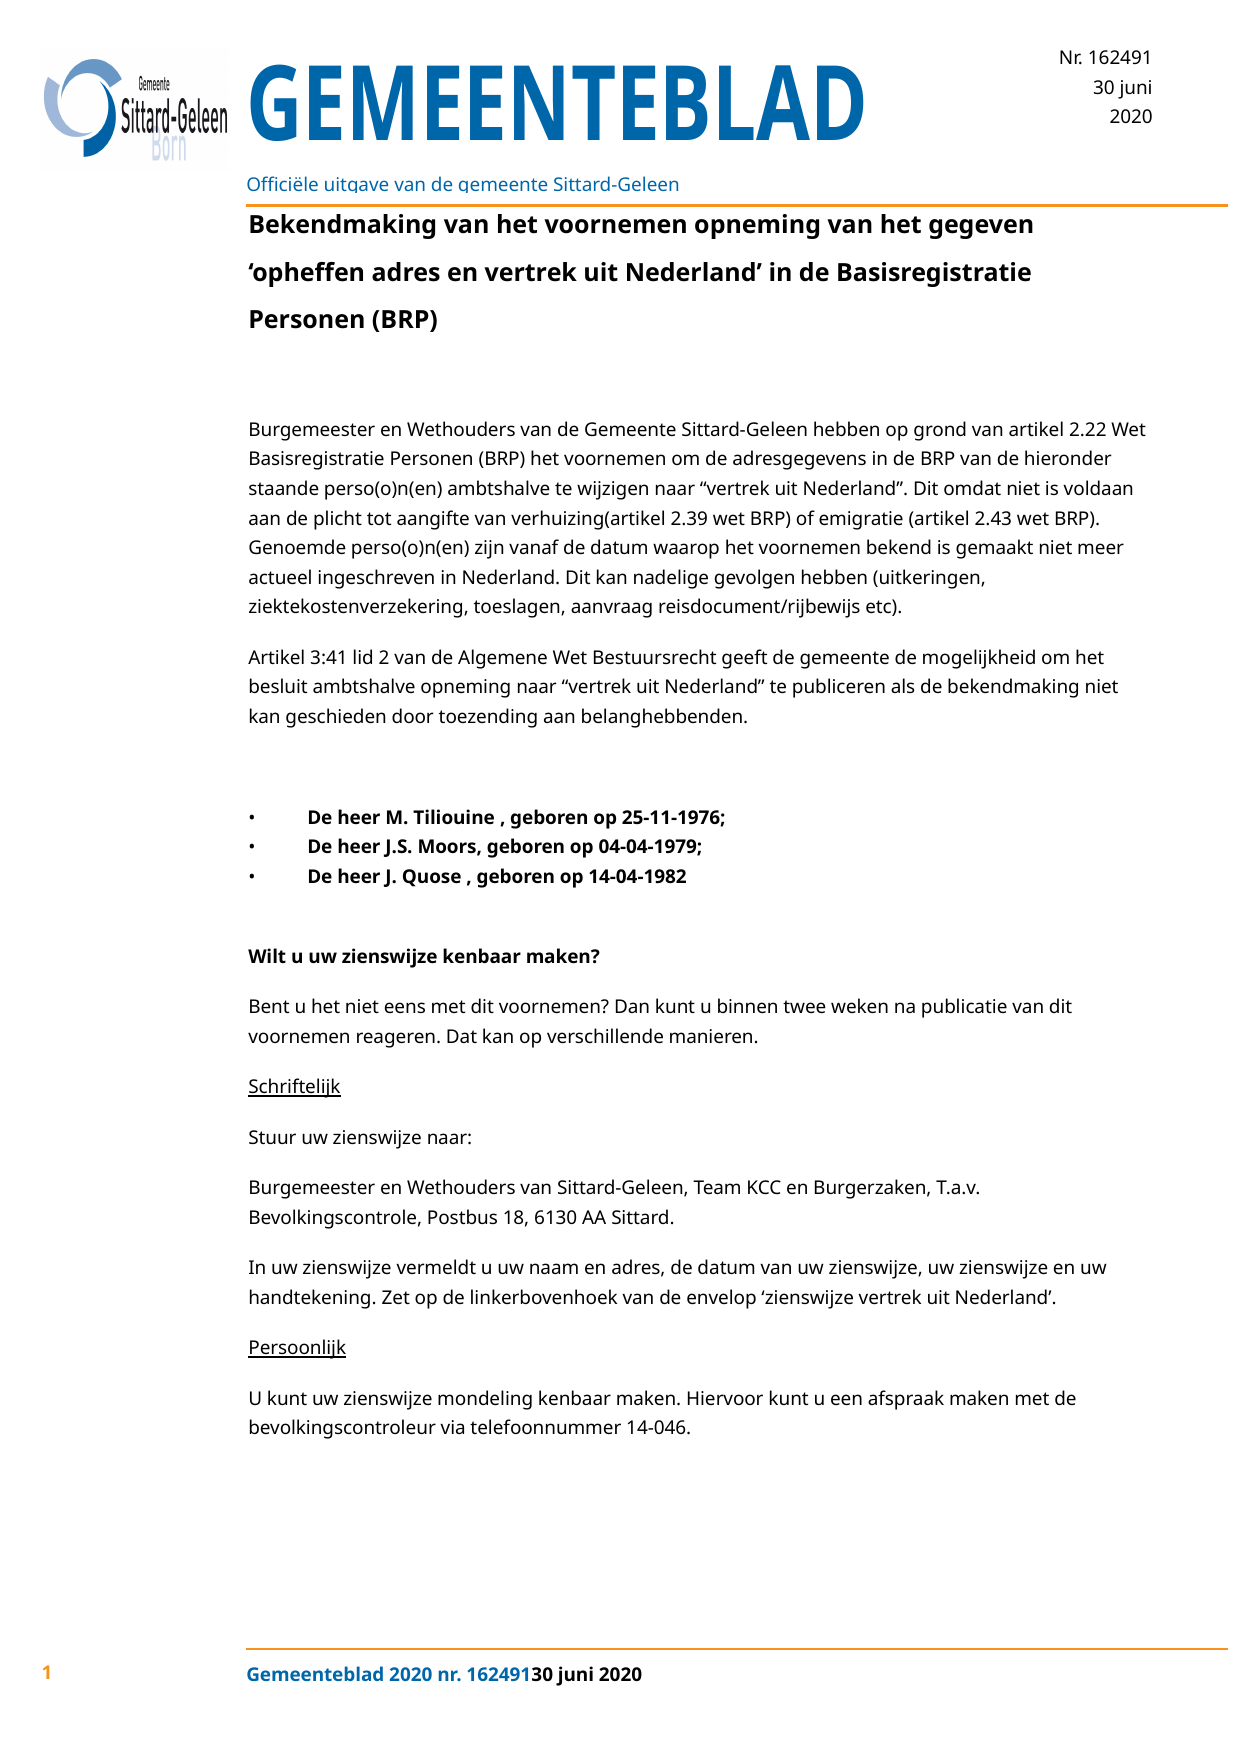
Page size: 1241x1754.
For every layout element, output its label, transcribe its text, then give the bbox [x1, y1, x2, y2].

text Persoonlijk [248, 1334, 1152, 1360]
text Bent u het niet eens met dit voornemen? Dan kunt u binnen twee weken na publicatie van dit voornemen reageren. Dat kan op verschillende manieren. [248, 993, 1152, 1049]
text Bekendmaking van het voornemen opneming van het gegeven ‘opheffen adres en vertrek uit Nederland’ in de Basisregistratie Personen (BRP) [248, 207, 1152, 336]
text Schriftelijk [248, 1073, 1152, 1099]
text Burgemeester en Wethouders van Sittard-Geleen, Team KCC en Burgerzaken, T.a.v. Bevolkingscontrole, Postbus 18, 6130 AA Sittard. [248, 1174, 1152, 1229]
text Stuur uw zienswijze naar: [248, 1124, 1152, 1149]
list De heer J. Quose , geboren op 14-04-1982 [248, 863, 1152, 889]
list De heer M. Tiliouine , geboren op 25-11-1976; [248, 804, 1152, 829]
list De heer J.S. Moors, geboren op 04-04-1979; [248, 833, 1152, 859]
text Wilt u uw zienswijze kenbaar maken? [248, 943, 1152, 969]
picture [41, 47, 231, 172]
text Burgemeester en Wethouders van de Gemeente Sittard-Geleen hebben op grond van artikel 2.22 Wet Basisregistratie Personen (BRP) het voornemen om de adresgegevens in de BRP van de hieronder staande perso(o)n(en) ambtshalve te wijzigen naar “vertrek uit Nederland”. Dit omdat niet is voldaan aan de plicht tot aangifte van verhuizing(artikel 2.39 wet BRP) of emigratie (artikel 2.43 wet BRP). Genoemde perso(o)n(en) zijn vanaf de datum waarop het voornemen bekend is gemaakt niet meer actueel ingeschreven in Nederland. Dit kan nadelige gevolgen hebben (uitkeringen, ziektekostenverzekering, toeslagen, aanvraag reisdocument/rijbewijs etc). [248, 416, 1152, 619]
text Artikel 3:41 lid 2 van de Algemene Wet Bestuursrecht geeft de gemeente de mogelijkheid om het besluit ambtshalve opneming naar “vertrek uit Nederland” te publiceren als de bekendmaking niet kan geschieden door toezending aan belanghebbenden. [248, 644, 1152, 729]
text U kunt uw zienswijze mondeling kenbaar maken. Hiervoor kunt u een afspraak maken met de bevolkingscontroleur via telefoonnummer 14-046. [248, 1385, 1152, 1440]
text In uw zienswijze vermeldt u uw naam en adres, de datum van uw zienswijze, uw zienswijze en uw handtekening. Zet op de linkerbovenhoek van de envelop ‘zienswijze vertrek uit Nederland’. [248, 1254, 1152, 1309]
